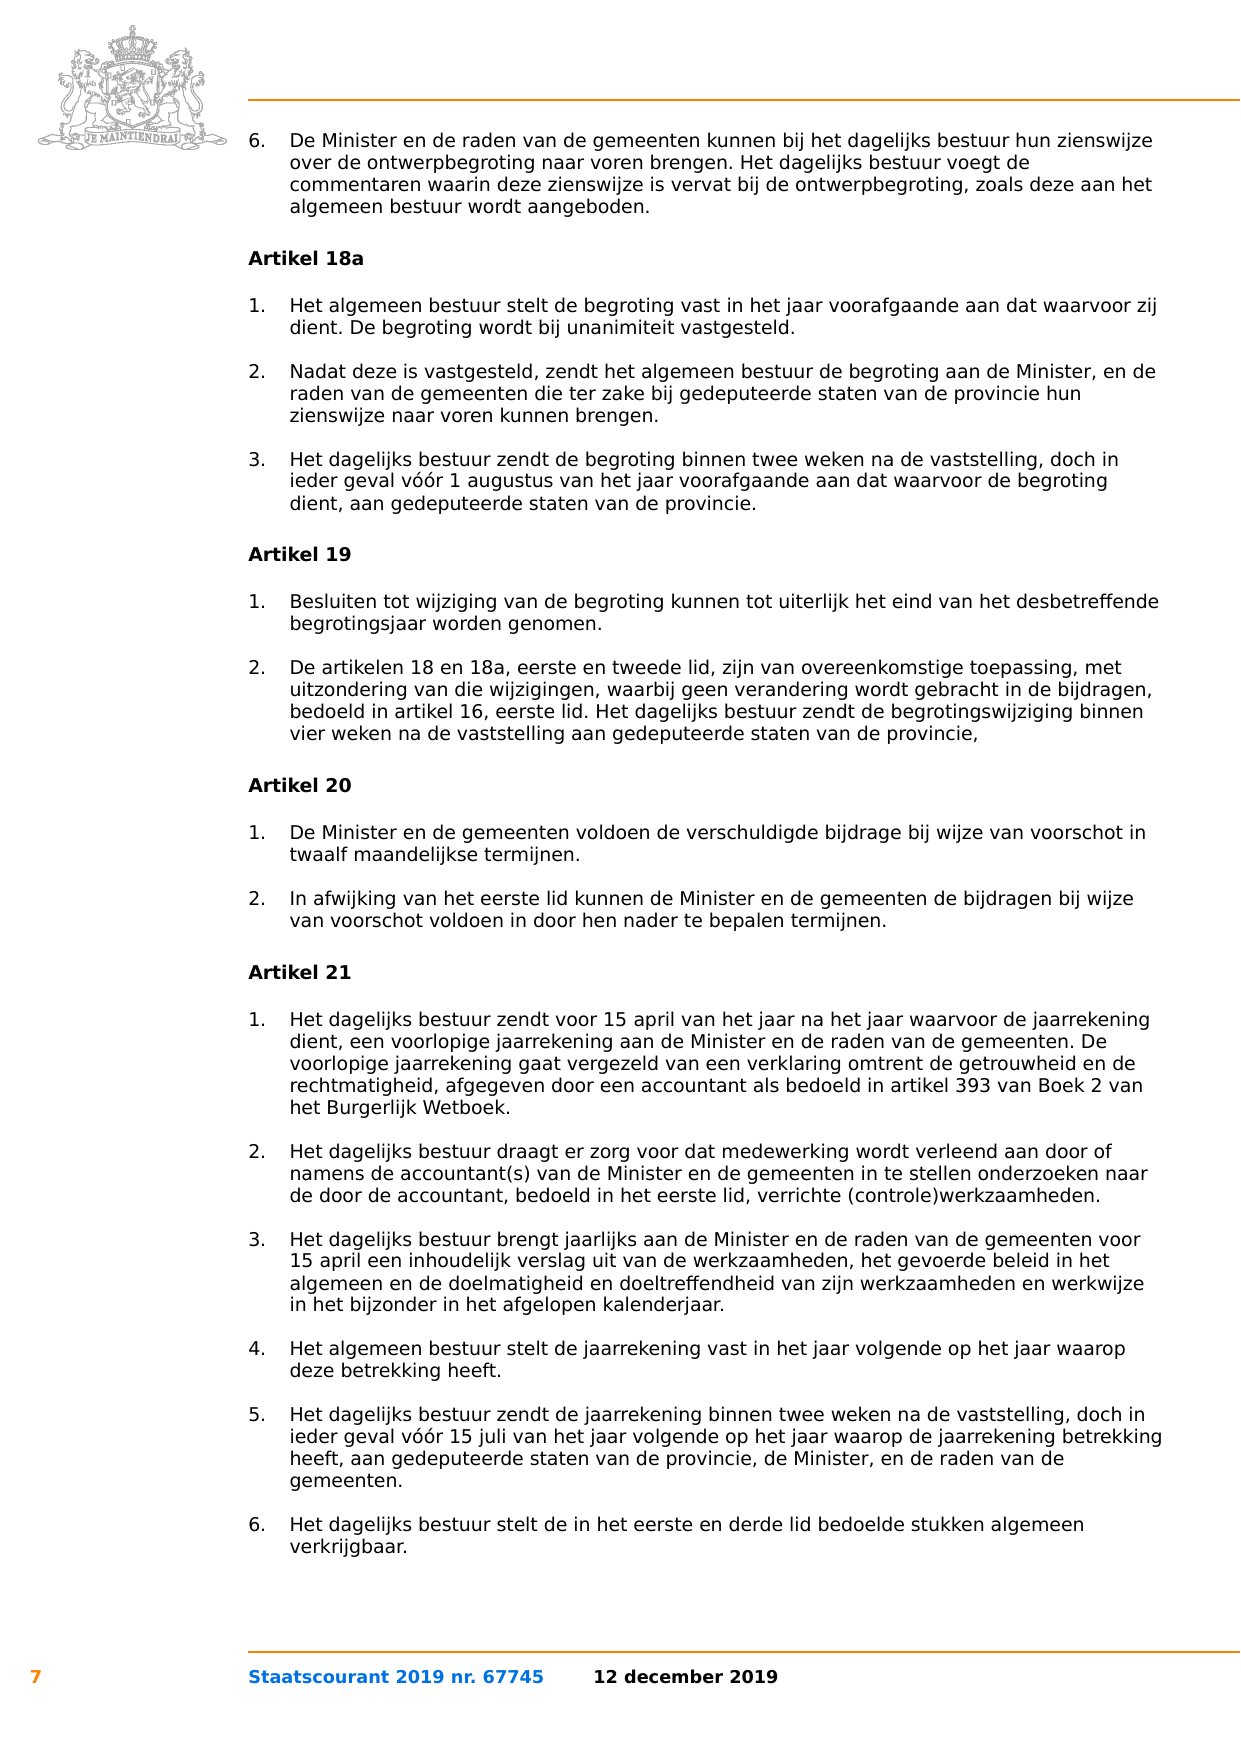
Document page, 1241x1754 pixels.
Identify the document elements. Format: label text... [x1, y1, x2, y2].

text 6. De Minister en de raden van de gemeenten kunnen bij het dagelijks bestuur hun zienswijze over de ontwerpbegroting naar voren brengen. Het dagelijks bestuur voegt de commentaren waarin deze zienswijze is vervat bij de ontwerpbegroting, zoals deze aan het algemeen bestuur wordt aangeboden. [248, 130, 1163, 218]
text 2. Nadat deze is vastgesteld, zendt het algemeen bestuur de begroting aan de Minister, en de raden van de gemeenten die ter zake bij gedeputeerde staten van de provincie hun zienswijze naar voren kunnen brengen. [248, 361, 1163, 427]
text 1. Besluiten tot wijziging van de begroting kunnen tot uiterlijk het eind van het desbetreffende begrotingsjaar worden genomen. [248, 591, 1163, 635]
text 1. Het algemeen bestuur stelt de begroting vast in het jaar voorafgaande aan dat waarvoor zij dient. De begroting wordt bij unanimiteit vastgesteld. [248, 295, 1163, 339]
subtitle Artikel 21 [248, 962, 1163, 984]
text 5. Het dagelijks bestuur zendt de jaarrekening binnen twee weken na de vaststelling, doch in ieder geval vóór 15 juli van het jaar volgende op het jaar waarop de jaarrekening betrekking heeft, aan gedeputeerde staten van de provincie, de Minister, en de raden van de gemeenten. [248, 1404, 1163, 1492]
subtitle Artikel 18a [248, 248, 1163, 270]
text 2. De artikelen 18 en 18a, eerste en tweede lid, zijn van overeenkomstige toepassing, met uitzondering van die wijzigingen, waarbij geen verandering wordt gebracht in de bijdragen, bedoeld in artikel 16, eerste lid. Het dagelijks bestuur zendt de begrotingswijziging binnen vier weken na de vaststelling aan gedeputeerde staten van de provincie, [248, 657, 1163, 745]
picture [38, 25, 227, 150]
text 2. In afwijking van het eerste lid kunnen de Minister en de gemeenten de bijdragen bij wijze van voorschot voldoen in door hen nader te bepalen termijnen. [248, 888, 1163, 932]
text 3. Het dagelijks bestuur zendt de begroting binnen twee weken na de vaststelling, doch in ieder geval vóór 1 augustus van het jaar voorafgaande aan dat waarvoor de begroting dient, aan gedeputeerde staten van de provincie. [248, 448, 1163, 514]
text 1. Het dagelijks bestuur zendt voor 15 april van het jaar na het jaar waarvoor de jaarrekening dient, een voorlopige jaarrekening aan de Minister en de raden van de gemeenten. De voorlopige jaarrekening gaat vergezeld van een verklaring omtrent de getrouwheid en de rechtmatigheid, afgegeven door een accountant als bedoeld in artikel 393 van Boek 2 van het Burgerlijk Wetboek. [248, 1009, 1163, 1119]
text 6. Het dagelijks bestuur stelt de in het eerste en derde lid bedoelde stukken algemeen verkrijgbaar. [248, 1514, 1163, 1558]
text 3. Het dagelijks bestuur brengt jaarlijks aan de Minister en de raden van de gemeenten voor 15 april een inhoudelijk verslag uit van de werkzaamheden, het gevoerde beleid in het algemeen en de doelmatigheid en doeltreffendheid van zijn werkzaamheden en werkwijze in het bijzonder in het afgelopen kalenderjaar. [248, 1228, 1163, 1316]
subtitle Artikel 20 [248, 775, 1163, 797]
text 4. Het algemeen bestuur stelt de jaarrekening vast in het jaar volgende op het jaar waarop deze betrekking heeft. [248, 1338, 1163, 1382]
subtitle Artikel 19 [248, 544, 1163, 566]
text 1. De Minister en de gemeenten voldoen de verschuldigde bijdrage bij wijze van voorschot in twaalf maandelijkse termijnen. [248, 822, 1163, 866]
text 2. Het dagelijks bestuur draagt er zorg voor dat medewerking wordt verleend aan door of namens de accountant(s) van de Minister en de gemeenten in te stellen onderzoeken naar de door de accountant, bedoeld in het eerste lid, verrichte (controle)werkzaamheden. [248, 1141, 1163, 1207]
